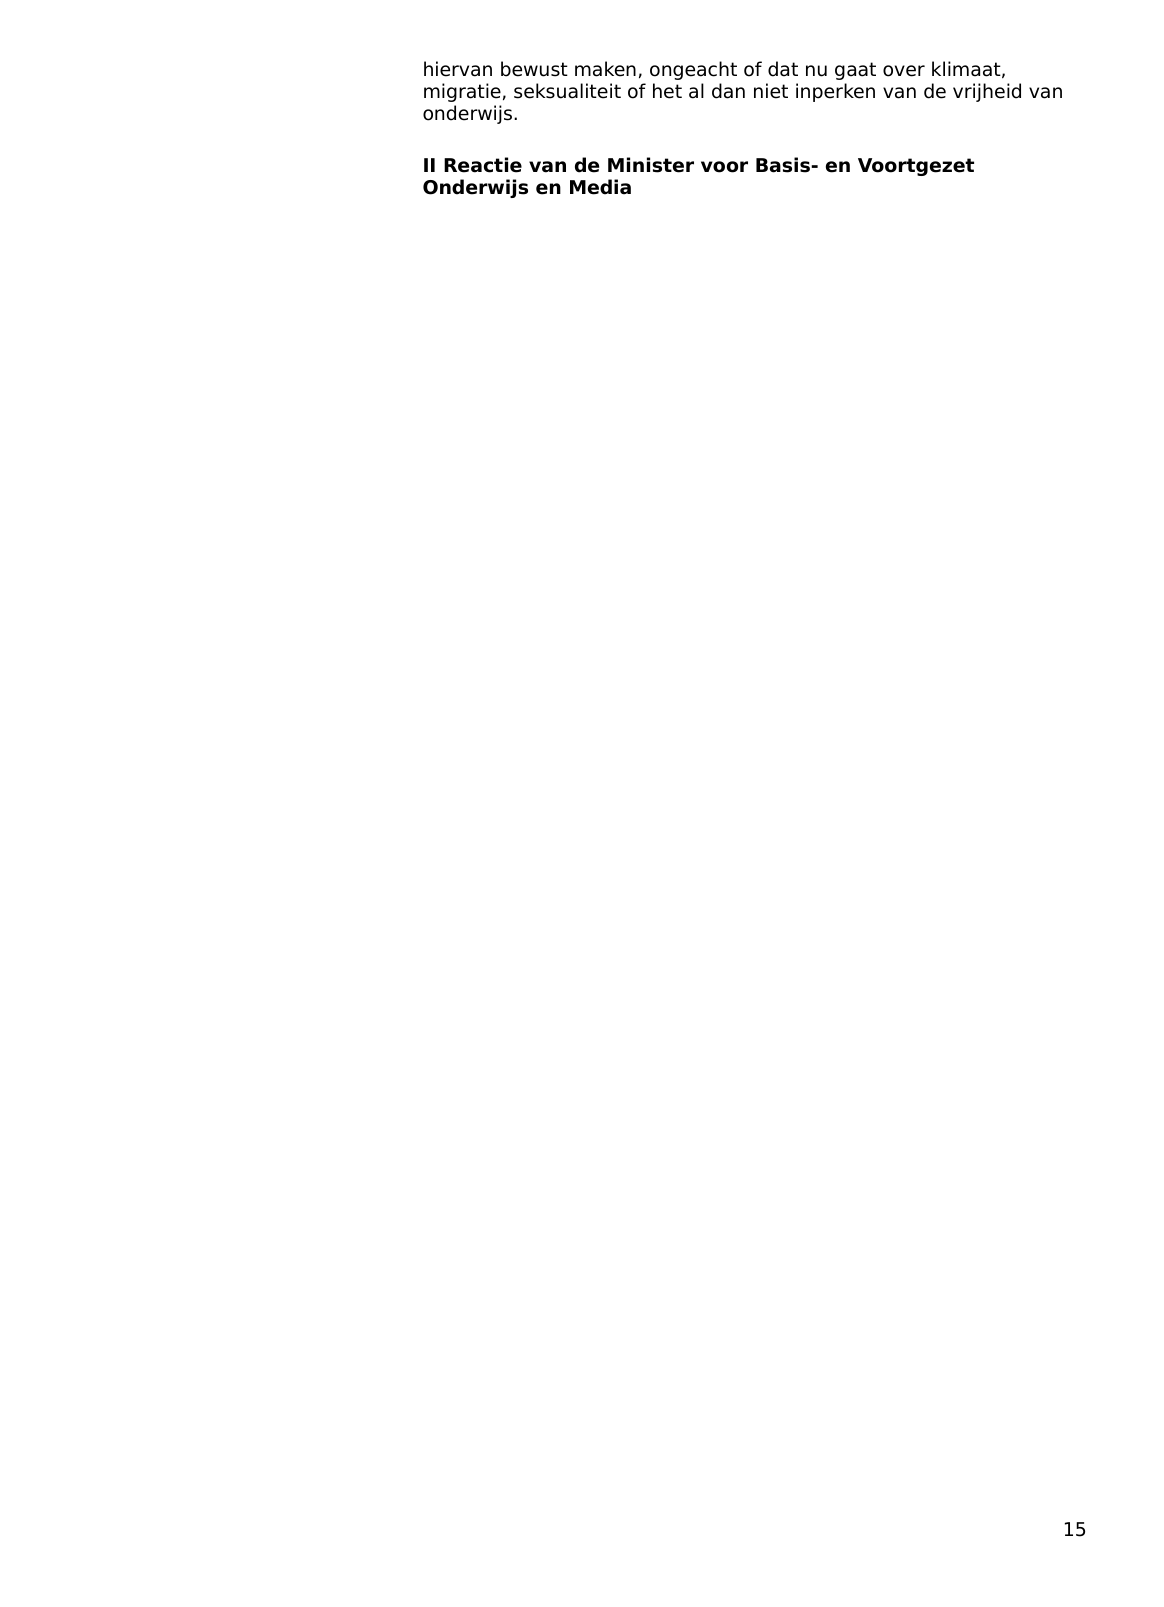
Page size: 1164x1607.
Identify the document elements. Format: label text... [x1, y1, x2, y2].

subtitle II Reactie van de Minister voor Basis- en Voortgezet Onderwijs en Media [422, 155, 1087, 199]
text hiervan bewust maken, ongeacht of dat nu gaat over klimaat, migratie, seksualiteit of het al dan niet inperken van de vrijheid van onderwijs. [422, 59, 1087, 125]
